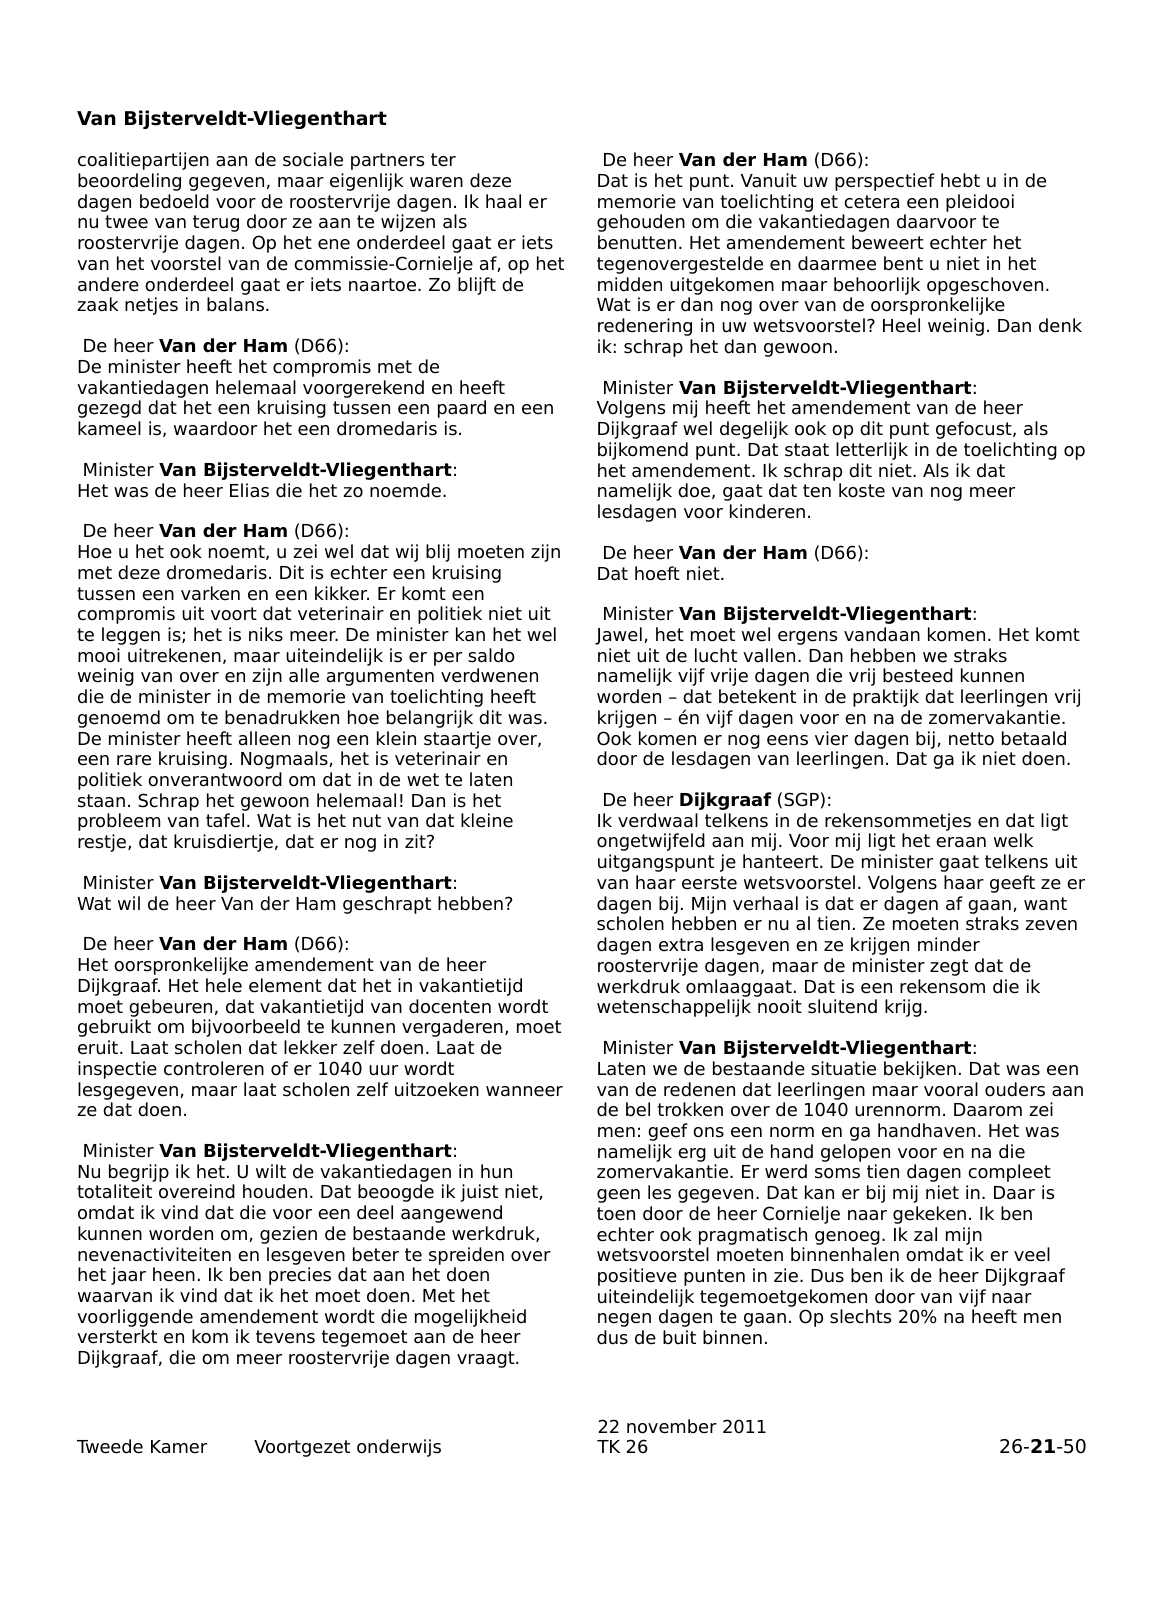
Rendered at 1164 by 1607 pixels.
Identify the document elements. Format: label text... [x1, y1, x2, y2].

text Jawel, het moet wel ergens vandaan komen. Het komt niet uit de lucht vallen. Dan hebben we straks namelijk vijf vrije dagen die vrij besteed kunnen worden – dat betekent in de praktijk dat leerlingen vrij krijgen – én vijf dagen voor en na de zomervakantie. Ook komen er nog eens vier dagen bij, netto betaald door de lesdagen van leerlingen. Dat ga ik niet doen. [596, 625, 1087, 770]
text Hoe u het ook noemt, u zei wel dat wij blij moeten zijn met deze dromedaris. Dit is echter een kruising tussen een varken en een kikker. Er komt een compromis uit voort dat veterinair en politiek niet uit te leggen is; het is niks meer. De minister kan het wel mooi uitrekenen, maar uiteindelijk is er per saldo weinig van over en zijn alle argumenten verdwenen die de minister in de memorie van toelichting heeft genoemd om te benadrukken hoe belangrijk dit was. De minister heeft alleen nog een klein staartje over, een rare kruising. Nogmaals, het is veterinair en politiek onverantwoord om dat in de wet te laten staan. Schrap het gewoon helemaal! Dan is het probleem van tafel. Wat is het nut van dat kleine restje, dat kruisdiertje, dat er nog in zit? [77, 542, 567, 853]
text De heer Dijkgraaf (SGP): [596, 790, 1087, 811]
text Minister Van Bijsterveldt-Vliegenthart: [596, 377, 1087, 398]
text Ik verdwaal telkens in de rekensommetjes en dat ligt ongetwijfeld aan mij. Voor mij ligt het eraan welk uitgangspunt je hanteert. De minister gaat telkens uit van haar eerste wetsvoorstel. Volgens haar geeft ze er dagen bij. Mijn verhaal is dat er dagen af gaan, want scholen hebben er nu al tien. Ze moeten straks zeven dagen extra lesgeven en ze krijgen minder roostervrije dagen, maar de minister zegt dat de werkdruk omlaaggaat. Dat is een rekensom die ik wetenschappelijk nooit sluitend krijg. [596, 811, 1087, 1018]
text Minister Van Bijsterveldt-Vliegenthart: [77, 460, 567, 480]
text coalitiepartijen aan de sociale partners ter beoordeling gegeven, maar eigenlijk waren deze dagen bedoeld voor de roostervrije dagen. Ik haal er nu twee van terug door ze aan te wijzen als roostervrije dagen. Op het ene onderdeel gaat er iets van het voorstel van de commissie-Cornielje af, op het andere onderdeel gaat er iets naartoe. Zo blijft de zaak netjes in balans. [77, 150, 567, 316]
text Minister Van Bijsterveldt-Vliegenthart: [596, 1038, 1087, 1059]
text Volgens mij heeft het amendement van de heer Dijkgraaf wel degelijk ook op dit punt gefocust, als bijkomend punt. Dat staat letterlijk in de toelichting op het amendement. Ik schrap dit niet. Als ik dat namelijk doe, gaat dat ten koste van nog meer lesdagen voor kinderen. [596, 398, 1087, 523]
text Het oorspronkelijke amendement van de heer Dijkgraaf. Het hele element dat het in vakantietijd moet gebeuren, dat vakantietijd van docenten wordt gebruikt om bijvoorbeeld te kunnen vergaderen, moet eruit. Laat scholen dat lekker zelf doen. Laat de inspectie controleren of er 1040 uur wordt lesgegeven, maar laat scholen zelf uitzoeken wanneer ze dat doen. [77, 955, 567, 1121]
text Minister Van Bijsterveldt-Vliegenthart: [77, 873, 567, 893]
text Minister Van Bijsterveldt-Vliegenthart: [596, 604, 1087, 625]
text De heer Van der Ham (D66): [77, 521, 567, 542]
text Laten we de bestaande situatie bekijken. Dat was een van de redenen dat leerlingen maar vooral ouders aan de bel trokken over de 1040 urennorm. Daarom zei men: geef ons een norm en ga handhaven. Het was namelijk erg uit de hand gelopen voor en na die zomervakantie. Er werd soms tien dagen compleet geen les gegeven. Dat kan er bij mij niet in. Daar is toen door de heer Cornielje naar gekeken. Ik ben echter ook pragmatisch genoeg. Ik zal mijn wetsvoorstel moeten binnenhalen omdat ik er veel positieve punten in zie. Dus ben ik de heer Dijkgraaf uiteindelijk tegemoetgekomen door van vijf naar negen dagen te gaan. Op slechts 20% na heeft men dus de buit binnen. [596, 1059, 1087, 1349]
text De heer Van der Ham (D66): [77, 934, 567, 955]
text De heer Van der Ham (D66): [596, 543, 1087, 563]
text Het was de heer Elias die het zo noemde. [77, 480, 567, 501]
text De heer Van der Ham (D66): [77, 336, 567, 357]
text Dat is het punt. Vanuit uw perspectief hebt u in de memorie van toelichting et cetera een pleidooi gehouden om die vakantiedagen daarvoor te benutten. Het amendement beweert echter het tegenovergestelde en daarmee bent u niet in het midden uitgekomen maar behoorlijk opgeschoven. Wat is er dan nog over van de oorspronkelijke redenering in uw wetsvoorstel? Heel weinig. Dan denk ik: schrap het dan gewoon. [596, 171, 1087, 357]
text Dat hoeft niet. [596, 563, 1087, 584]
text Wat wil de heer Van der Ham geschrapt hebben? [77, 893, 567, 914]
text Nu begrijp ik het. U wilt de vakantiedagen in hun totaliteit overeind houden. Dat beoogde ik juist niet, omdat ik vind dat die voor een deel aangewend kunnen worden om, gezien de bestaande werkdruk, nevenactiviteiten en lesgeven beter te spreiden over het jaar heen. Ik ben precies dat aan het doen waarvan ik vind dat ik het moet doen. Met het voorliggende amendement wordt die mogelijkheid versterkt en kom ik tevens tegemoet aan de heer Dijkgraaf, die om meer roostervrije dagen vraagt. [77, 1162, 567, 1369]
text Minister Van Bijsterveldt-Vliegenthart: [77, 1141, 567, 1162]
text De minister heeft het compromis met de vakantiedagen helemaal voorgerekend en heeft gezegd dat het een kruising tussen een paard en een kameel is, waardoor het een dromedaris is. [77, 357, 567, 440]
text De heer Van der Ham (D66): [596, 150, 1087, 171]
